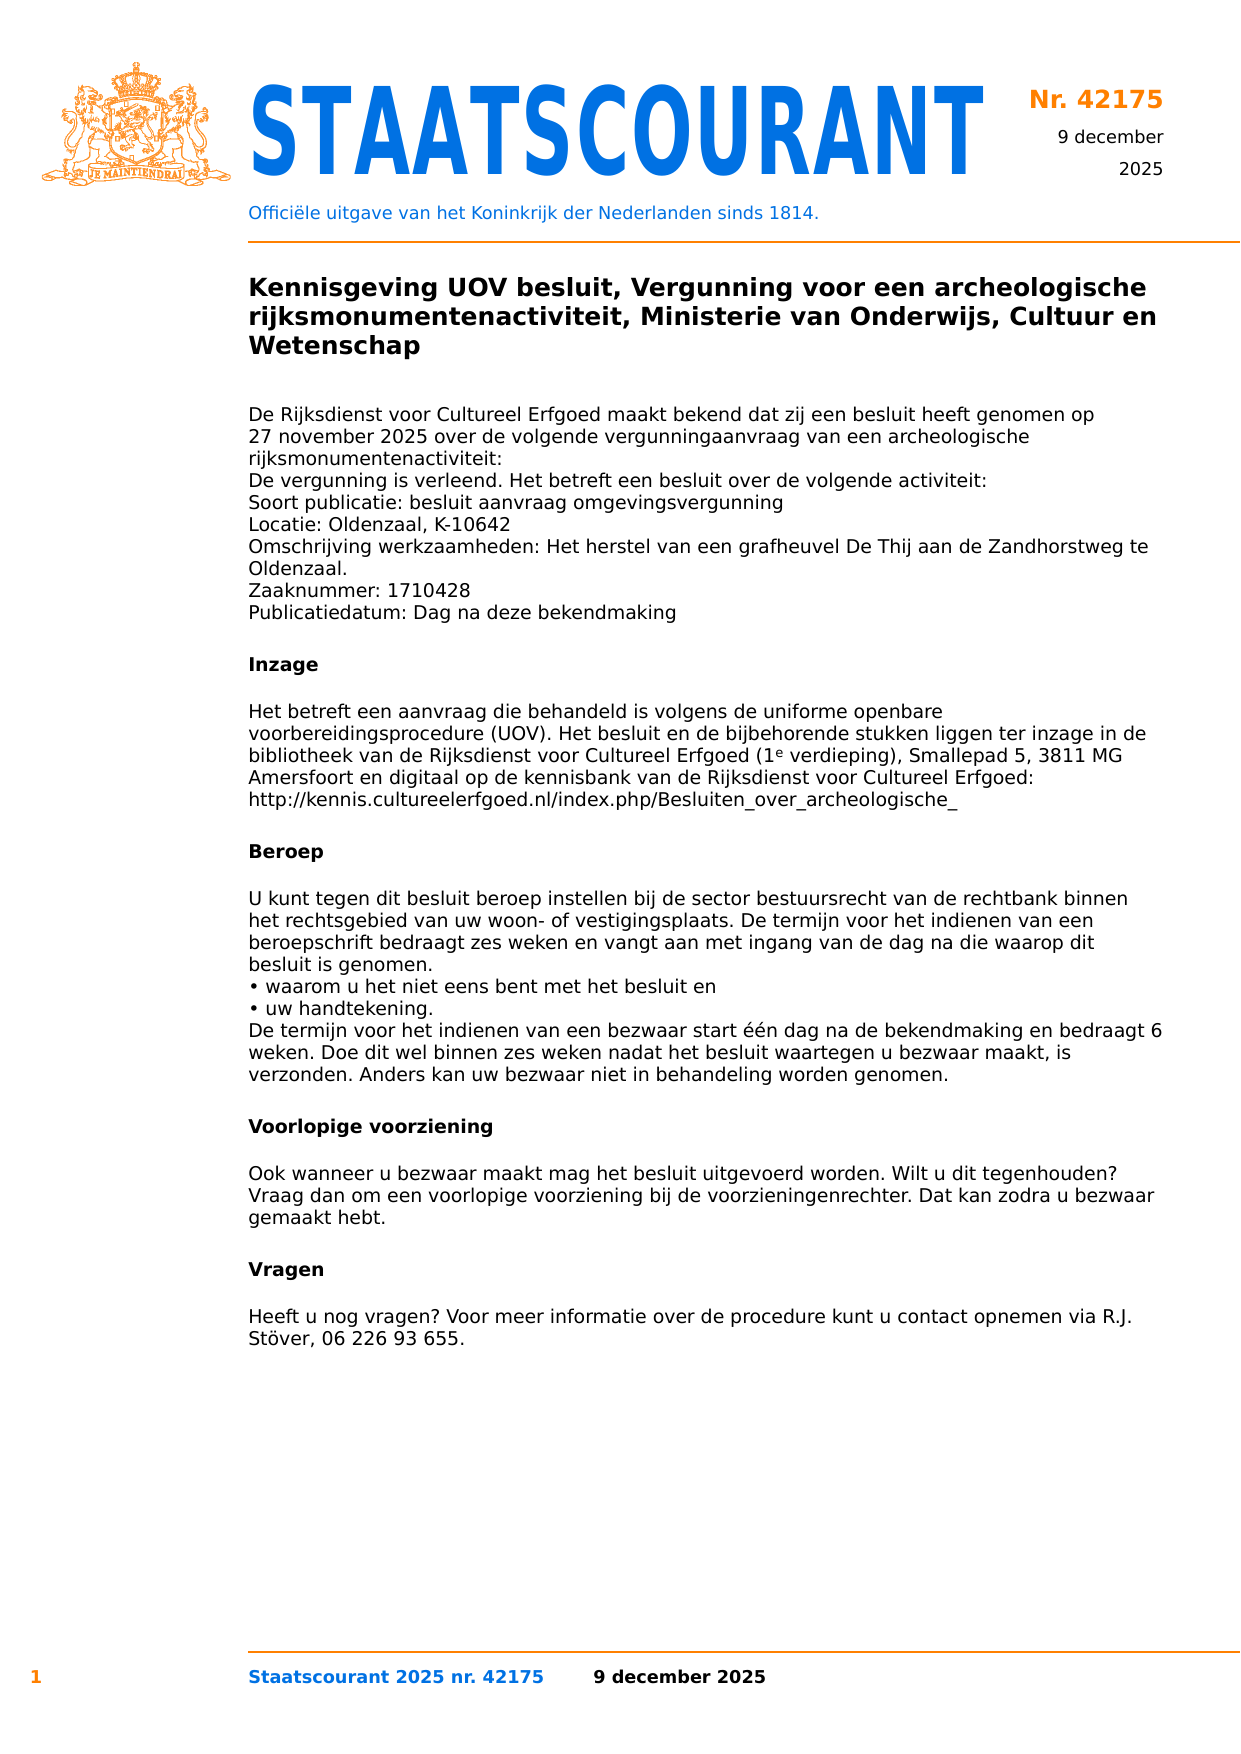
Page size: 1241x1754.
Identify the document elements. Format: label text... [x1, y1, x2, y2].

text Soort publicatie: besluit aanvraag omgevingsvergunning [248, 492, 1163, 514]
text Publicatiedatum: Dag na deze bekendmaking [248, 602, 1163, 624]
text U kunt tegen dit besluit beroep instellen bij de sector bestuursrecht van de rechtbank binnen het rechtsgebied van uw woon- of vestigingsplaats. De termijn voor het indienen van een beroepschrift bedraagt zes weken en vangt aan met ingang van de dag na die waarop dit besluit is genomen. [248, 888, 1163, 976]
subtitle Beroep [248, 841, 1163, 863]
subtitle Vragen [248, 1259, 1163, 1281]
table_header Nr. 42175 [998, 62, 1240, 121]
text De termijn voor het indienen van een bezwaar start één dag na de bekendmaking en bedraagt 6 weken. Doe dit wel binnen zes weken nadat het besluit waartegen u bezwaar maakt, is verzonden. Anders kan uw bezwaar niet in behandeling worden genomen. [248, 1020, 1163, 1086]
text Locatie: Oldenzaal, K-10642 [248, 514, 1163, 536]
table_header STAATSCOURANT [248, 62, 998, 203]
subtitle Inzage [248, 654, 1163, 676]
table_cell Officiële uitgave van het Koninkrijk der Nederlanden sinds 1814. [248, 203, 1240, 241]
text De Rijksdienst voor Cultureel Erfgoed maakt bekend dat zij een besluit heeft genomen op 27 november 2025 over de volgende vergunningaanvraag van een archeologische rijksmonumentenactiviteit: [248, 404, 1163, 470]
text Omschrijving werkzaamheden: Het herstel van een grafheuvel De Thij aan de Zandhorstweg te Oldenzaal. [248, 536, 1163, 580]
table_cell 2025 [998, 153, 1240, 203]
subtitle Voorlopige voorziening [248, 1116, 1163, 1138]
table_cell 9 december [998, 121, 1240, 153]
picture [41, 62, 231, 186]
text De vergunning is verleend. Het betreft een besluit over de volgende activiteit: [248, 470, 1163, 492]
text • waarom u het niet eens bent met het besluit en [248, 976, 1163, 998]
text • uw handtekening. [248, 998, 1163, 1020]
text Heeft u nog vragen? Voor meer informatie over de procedure kunt u contact opnemen via R.J. Stöver, 06 226 93 655. [248, 1306, 1163, 1349]
subtitle Kennisgeving UOV besluit, Vergunning voor een archeologische rijksmonumentenactiviteit, Ministerie van Onderwijs, Cultuur en Wetenschap [248, 273, 1163, 361]
text Ook wanneer u bezwaar maakt mag het besluit uitgevoerd worden. Wilt u dit tegenhouden? Vraag dan om een voorlopige voorziening bij de voorzieningenrechter. Dat kan zodra u bezwaar gemaakt hebt. [248, 1163, 1163, 1229]
text Zaaknummer: 1710428 [248, 580, 1163, 602]
text Het betreft een aanvraag die behandeld is volgens de uniforme openbare voorbereidingsprocedure (UOV). Het besluit en de bijbehorende stukken liggen ter inzage in de bibliotheek van de Rijksdienst voor Cultureel Erfgoed (1e verdieping), Smallepad 5, 3811 MG Amersfoort en digitaal op de kennisbank van de Rijksdienst voor Cultureel Erfgoed: http://kennis.cultureelerfgoed.nl/index.php/Besluiten_over_archeologische_ [248, 701, 1163, 811]
table_header [25, 62, 248, 241]
